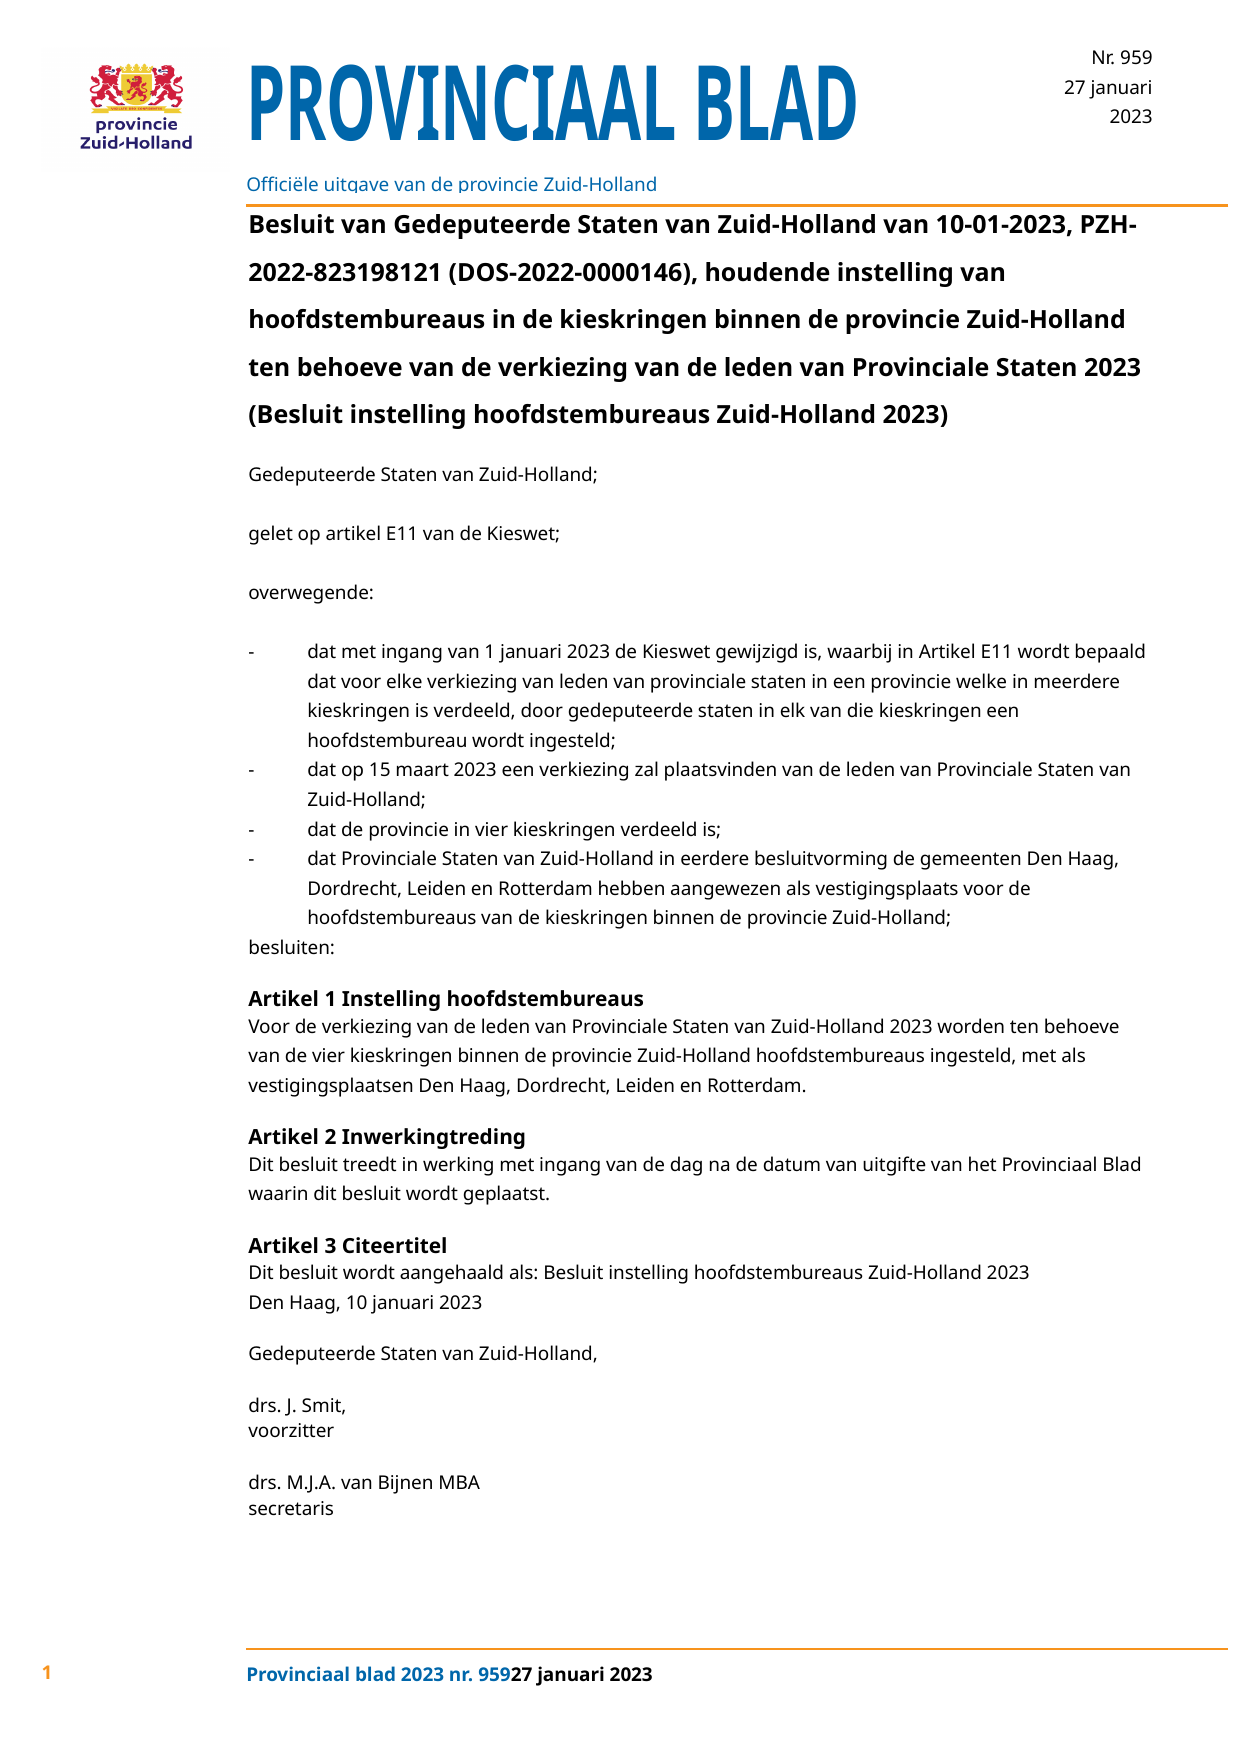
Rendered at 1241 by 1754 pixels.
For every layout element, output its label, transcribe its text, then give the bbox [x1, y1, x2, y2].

picture [41, 47, 231, 172]
text gelet op artikel E11 van de Kieswet; [248, 520, 1152, 546]
text voorzitter [248, 1418, 1152, 1443]
text Besluit van Gedeputeerde Staten van Zuid-Holland van 10-01-2023, PZH-2022-823198121 (DOS-2022-0000146), houdende instelling van hoofdstembureaus in de kieskringen binnen de provincie Zuid-Holland ten behoeve van de verkiezing van de leden van Provinciale Staten 2023 (Besluit instelling hoofdstembureaus Zuid-Holland 2023) [248, 207, 1152, 431]
text overwegende: [248, 579, 1152, 605]
text Gedeputeerde Staten van Zuid-Holland, [248, 1340, 1152, 1366]
text besluiten: [248, 934, 1152, 960]
text drs. J. Smit, [248, 1392, 1152, 1418]
text secretaris [248, 1495, 1152, 1521]
list dat op 15 maart 2023 een verkiezing zal plaatsvinden van de leden van Provinciale Staten van Zuid-Holland; [248, 757, 1152, 812]
text Artikel 2 Inwerkingtreding [248, 1122, 1152, 1151]
text Artikel 1 Instelling hoofdstembureaus [248, 984, 1152, 1013]
list dat met ingang van 1 januari 2023 de Kieswet gewijzigd is, waarbij in Artikel E11 wordt bepaald dat voor elke verkiezing van leden van provinciale staten in een provincie welke in meerdere kieskringen is verdeeld, door gedeputeerde staten in elk van die kieskringen een hoofdstembureau wordt ingesteld; [248, 638, 1152, 753]
text Artikel 3 Citeertitel [248, 1231, 1152, 1259]
text Voor de verkiezing van de leden van Provinciale Staten van Zuid-Holland 2023 worden ten behoeve van de vier kieskringen binnen de provincie Zuid-Holland hoofdstembureaus ingesteld, met als vestigingsplaatsen Den Haag, Dordrecht, Leiden en Rotterdam. [248, 1013, 1152, 1098]
text Gedeputeerde Staten van Zuid-Holland; [248, 461, 1152, 486]
list dat Provinciale Staten van Zuid-Holland in eerdere besluitvorming de gemeenten Den Haag, Dordrecht, Leiden en Rotterdam hebben aangewezen als vestigingsplaats voor de hoofdstembureaus van de kieskringen binnen de provincie Zuid-Holland; [248, 845, 1152, 930]
text Dit besluit wordt aangehaald als: Besluit instelling hoofdstembureaus Zuid-Holland 2023 [248, 1259, 1152, 1285]
text drs. M.J.A. van Bijnen MBA [248, 1469, 1152, 1495]
list dat de provincie in vier kieskringen verdeeld is; [248, 816, 1152, 841]
text Den Haag, 10 januari 2023 [248, 1289, 1152, 1315]
text Dit besluit treedt in werking met ingang van de dag na de datum van uitgifte van het Provinciaal Blad waarin dit besluit wordt geplaatst. [248, 1151, 1152, 1206]
